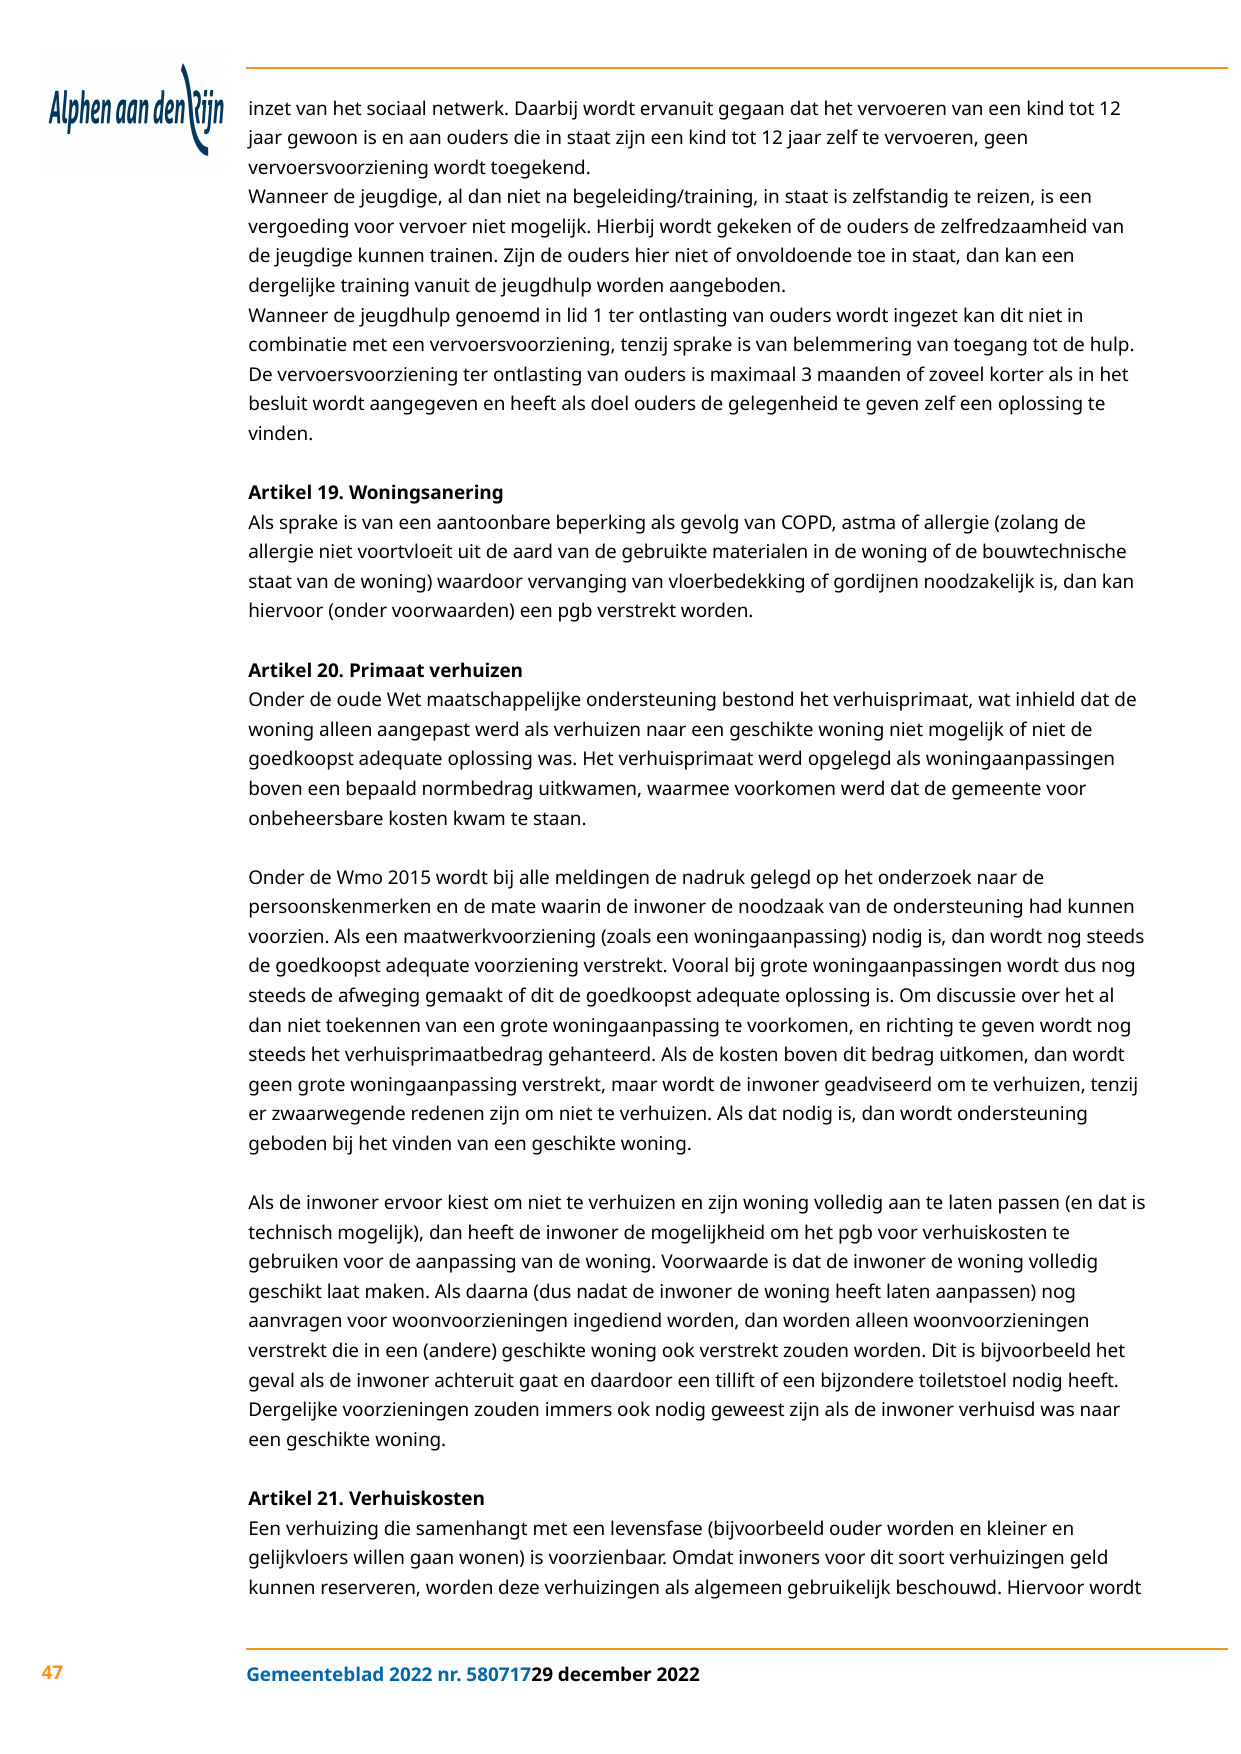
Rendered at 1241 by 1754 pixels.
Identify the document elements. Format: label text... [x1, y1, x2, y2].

text Artikel 19. Woningsanering [248, 479, 1152, 505]
text Onder de Wmo 2015 wordt bij alle meldingen de nadruk gelegd op het onderzoek naar de persoonskenmerken en de mate waarin de inwoner de noodzaak van de ondersteuning had kunnen voorzien. Als een maatwerkvoorziening (zoals een woningaanpassing) nodig is, dan wordt nog steeds de goedkoopst adequate voorziening verstrekt. Vooral bij grote woningaanpassingen wordt dus nog steeds de afweging gemaakt of dit de goedkoopst adequate oplossing is. Om discussie over het al dan niet toekennen van een grote woningaanpassing te voorkomen, en richting te geven wordt nog steeds het verhuisprimaatbedrag gehanteerd. Als de kosten boven dit bedrag uitkomen, dan wordt geen grote woningaanpassing verstrekt, maar wordt de inwoner geadviseerd om te verhuizen, tenzij er zwaarwegende redenen zijn om niet te verhuizen. Als dat nodig is, dan wordt ondersteuning geboden bij het vinden van een geschikte woning. [248, 864, 1152, 1156]
text Artikel 20. Primaat verhuizen [248, 657, 1152, 683]
text inzet van het sociaal netwerk. Daarbij wordt ervanuit gegaan dat het vervoeren van een kind tot 12 jaar gewoon is en aan ouders die in staat zijn een kind tot 12 jaar zelf te vervoeren, geen vervoersvoorziening wordt toegekend. [248, 95, 1152, 180]
text Wanneer de jeugdige, al dan niet na begeleiding/training, in staat is zelfstandig te reizen, is een vergoeding voor vervoer niet mogelijk. Hierbij wordt gekeken of de ouders de zelfredzaamheid van de jeugdige kunnen trainen. Zijn de ouders hier niet of onvoldoende toe in staat, dan kan een dergelijke training vanuit de jeugdhulp worden aangeboden. [248, 183, 1152, 298]
picture [41, 47, 231, 172]
text Als de inwoner ervoor kiest om niet te verhuizen en zijn woning volledig aan te laten passen (en dat is technisch mogelijk), dan heeft de inwoner de mogelijkheid om het pgb voor verhuiskosten te gebruiken voor de aanpassing van de woning. Voorwaarde is dat de inwoner de woning volledig geschikt laat maken. Als daarna (dus nadat de inwoner de woning heeft laten aanpassen) nog aanvragen voor woonvoorzieningen ingediend worden, dan worden alleen woonvoorzieningen verstrekt die in een (andere) geschikte woning ook verstrekt zouden worden. Dit is bijvoorbeeld het geval als de inwoner achteruit gaat en daardoor een tillift of een bijzondere toiletstoel nodig heeft. Dergelijke voorzieningen zouden immers ook nodig geweest zijn als de inwoner verhuisd was naar een geschikte woning. [248, 1189, 1152, 1452]
text Een verhuizing die samenhangt met een levensfase (bijvoorbeeld ouder worden en kleiner en gelijkvloers willen gaan wonen) is voorzienbaar. Omdat inwoners voor dit soort verhuizingen geld kunnen reserveren, worden deze verhuizingen als algemeen gebruikelijk beschouwd. Hiervoor wordt [248, 1515, 1152, 1600]
text De vervoersvoorziening ter ontlasting van ouders is maximaal 3 maanden of zoveel korter als in het besluit wordt aangegeven en heeft als doel ouders de gelegenheid te geven zelf een oplossing te vinden. [248, 361, 1152, 446]
text Wanneer de jeugdhulp genoemd in lid 1 ter ontlasting van ouders wordt ingezet kan dit niet in combinatie met een vervoersvoorziening, tenzij sprake is van belemmering van toegang tot de hulp. [248, 302, 1152, 357]
text Onder de oude Wet maatschappelijke ondersteuning bestond het verhuisprimaat, wat inhield dat de woning alleen aangepast werd als verhuizen naar een geschikte woning niet mogelijk of niet de goedkoopst adequate oplossing was. Het verhuisprimaat werd opgelegd als woningaanpassingen boven een bepaald normbedrag uitkwamen, waarmee voorkomen werd dat de gemeente voor onbeheersbare kosten kwam te staan. [248, 686, 1152, 831]
text Artikel 21. Verhuiskosten [248, 1485, 1152, 1511]
text Als sprake is van een aantoonbare beperking als gevolg van COPD, astma of allergie (zolang de allergie niet voortvloeit uit de aard van de gebruikte materialen in de woning of de bouwtechnische staat van de woning) waardoor vervanging van vloerbedekking of gordijnen noodzakelijk is, dan kan hiervoor (onder voorwaarden) een pgb verstrekt worden. [248, 509, 1152, 623]
